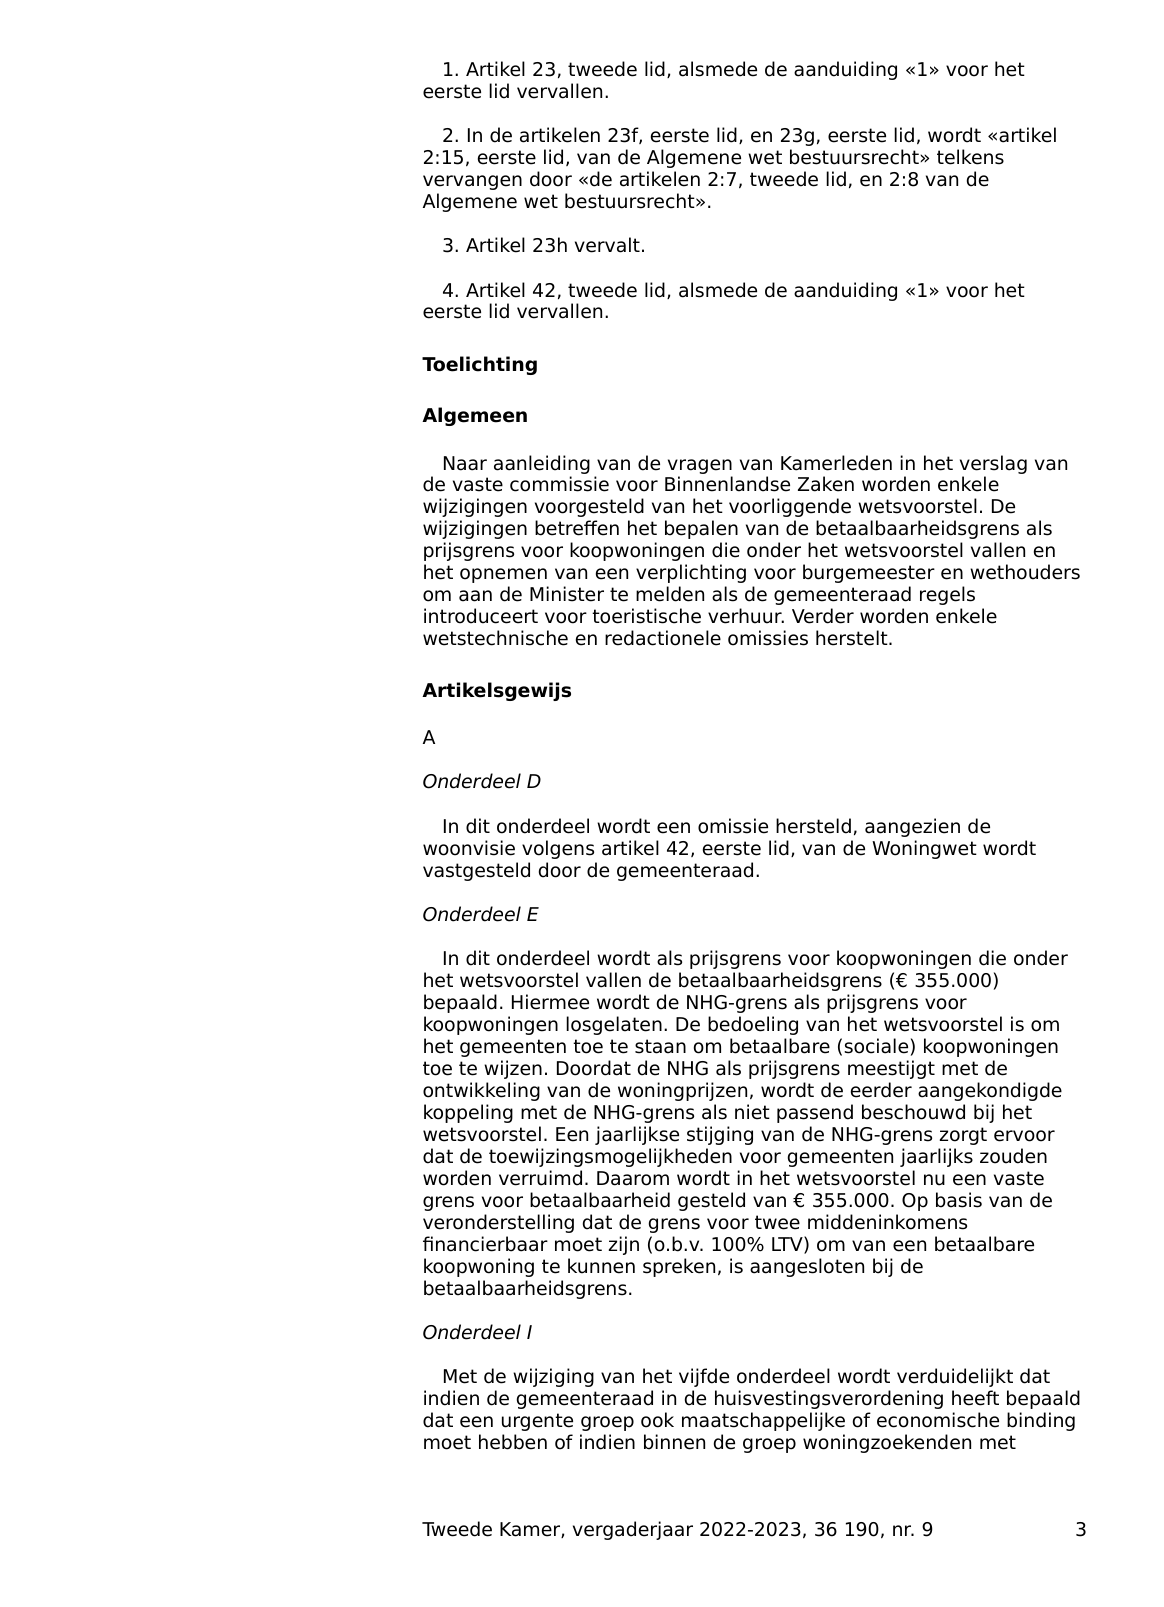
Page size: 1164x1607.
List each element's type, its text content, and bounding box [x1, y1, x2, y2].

subtitle Toelichting [422, 353, 1087, 375]
subtitle A [422, 727, 1087, 749]
text 1. Artikel 23, tweede lid, alsmede de aanduiding «1» voor het eerste lid vervallen. [422, 59, 1087, 103]
text In dit onderdeel wordt een omissie hersteld, aangezien de woonvisie volgens artikel 42, eerste lid, van de Woningwet wordt vastgesteld door de gemeenteraad. [422, 816, 1087, 881]
text 3. Artikel 23h vervalt. [422, 235, 1087, 257]
subtitle Artikelsgewijs [422, 680, 1087, 702]
text Naar aanleiding van de vragen van Kamerleden in het verslag van de vaste commissie voor Binnenlandse Zaken worden enkele wijzigingen voorgesteld van het voorliggende wetsvoorstel. De wijzigingen betreffen het bepalen van de betaalbaarheidsgrens als prijsgrens voor koopwoningen die onder het wetsvoorstel vallen en het opnemen van een verplichting voor burgemeester en wethouders om aan de Minister te melden als de gemeenteraad regels introduceert voor toeristische verhuur. Verder worden enkele wetstechnische en redactionele omissies herstelt. [422, 452, 1087, 650]
subtitle Onderdeel I [422, 1322, 1087, 1344]
text 2. In de artikelen 23f, eerste lid, en 23g, eerste lid, wordt «artikel 2:15, eerste lid, van de Algemene wet bestuursrecht» telkens vervangen door «de artikelen 2:7, tweede lid, en 2:8 van de Algemene wet bestuursrecht». [422, 125, 1087, 213]
subtitle Onderdeel D [422, 771, 1087, 793]
text Met de wijziging van het vijfde onderdeel wordt verduidelijkt dat indien de gemeenteraad in de huisvestingsverordening heeft bepaald dat een urgente groep ook maatschappelijke of economische binding moet hebben of indien binnen de groep woningzoekenden met [422, 1366, 1087, 1454]
text 4. Artikel 42, tweede lid, alsmede de aanduiding «1» voor het eerste lid vervallen. [422, 279, 1087, 323]
subtitle Algemeen [422, 405, 1087, 427]
subtitle Onderdeel E [422, 904, 1087, 926]
text In dit onderdeel wordt als prijsgrens voor koopwoningen die onder het wetsvoorstel vallen de betaalbaarheidsgrens (€ 355.000) bepaald. Hiermee wordt de NHG-grens als prijsgrens voor koopwoningen losgelaten. De bedoeling van het wetsvoorstel is om het gemeenten toe te staan om betaalbare (sociale) koopwoningen toe te wijzen. Doordat de NHG als prijsgrens meestijgt met de ontwikkeling van de woningprijzen, wordt de eerder aangekondigde koppeling met de NHG-grens als niet passend beschouwd bij het wetsvoorstel. Een jaarlijkse stijging van de NHG-grens zorgt ervoor dat de toewijzingsmogelijkheden voor gemeenten jaarlijks zouden worden verruimd. Daarom wordt in het wetsvoorstel nu een vaste grens voor betaalbaarheid gesteld van € 355.000. Op basis van de veronderstelling dat de grens voor twee middeninkomens financierbaar moet zijn (o.b.v. 100% LTV) om van een betaalbare koopwoning te kunnen spreken, is aangesloten bij de betaalbaarheidsgrens. [422, 948, 1087, 1299]
